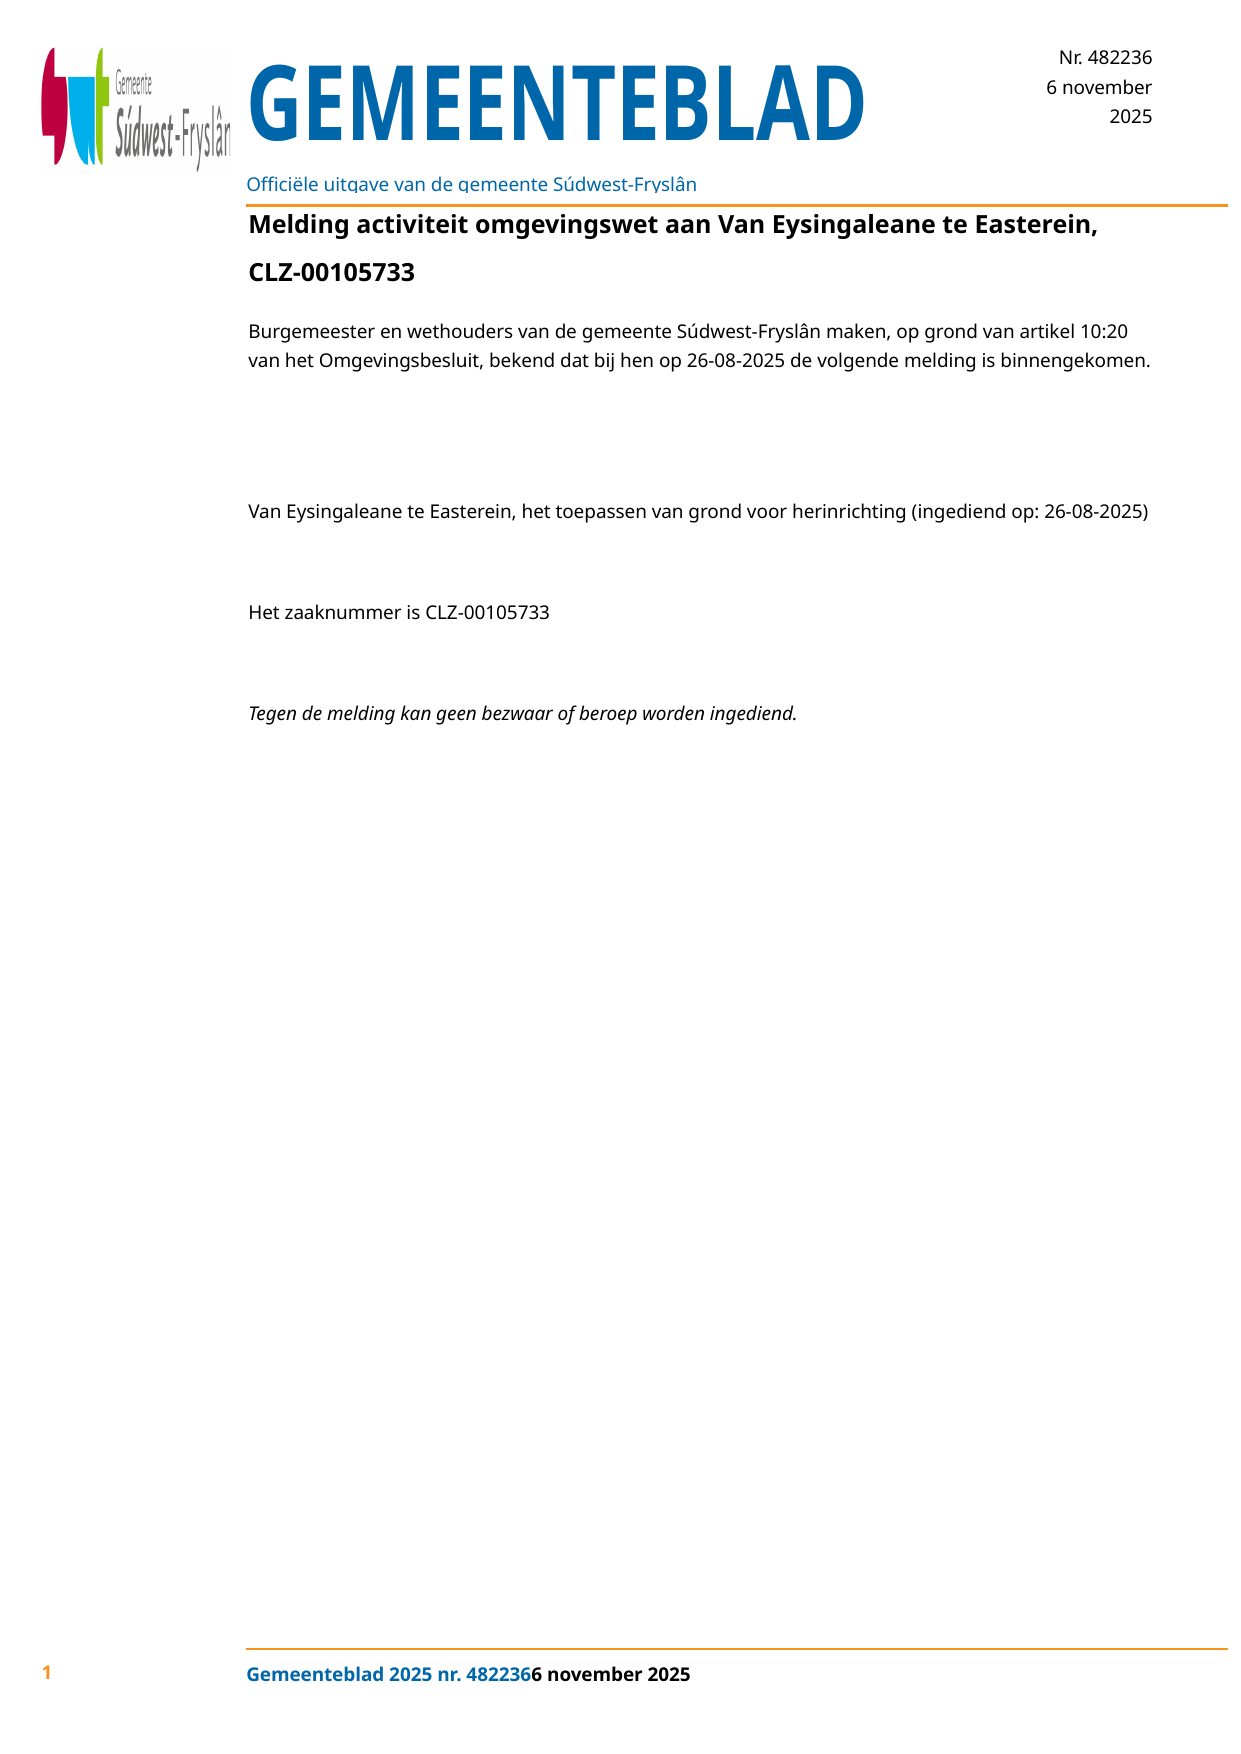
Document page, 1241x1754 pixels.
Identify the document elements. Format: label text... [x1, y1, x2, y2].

text Het zaaknummer is CLZ-00105733 [248, 599, 1152, 625]
text Burgemeester en wethouders van de gemeente Súdwest-Fryslân maken, op grond van artikel 10:20 van het Omgevingsbesluit, bekend dat bij hen op 26-08-2025 de volgende melding is binnengekomen. [248, 318, 1152, 373]
text Tegen de melding kan geen bezwaar of beroep worden ingediend. [248, 700, 1152, 726]
picture [41, 47, 231, 172]
text Van Eysingaleane te Easterein, het toepassen van grond voor herinrichting (ingediend op: 26-08-2025) [248, 499, 1152, 524]
text Melding activiteit omgevingswet aan Van Eysingaleane te Easterein, CLZ-00105733 [248, 207, 1152, 288]
